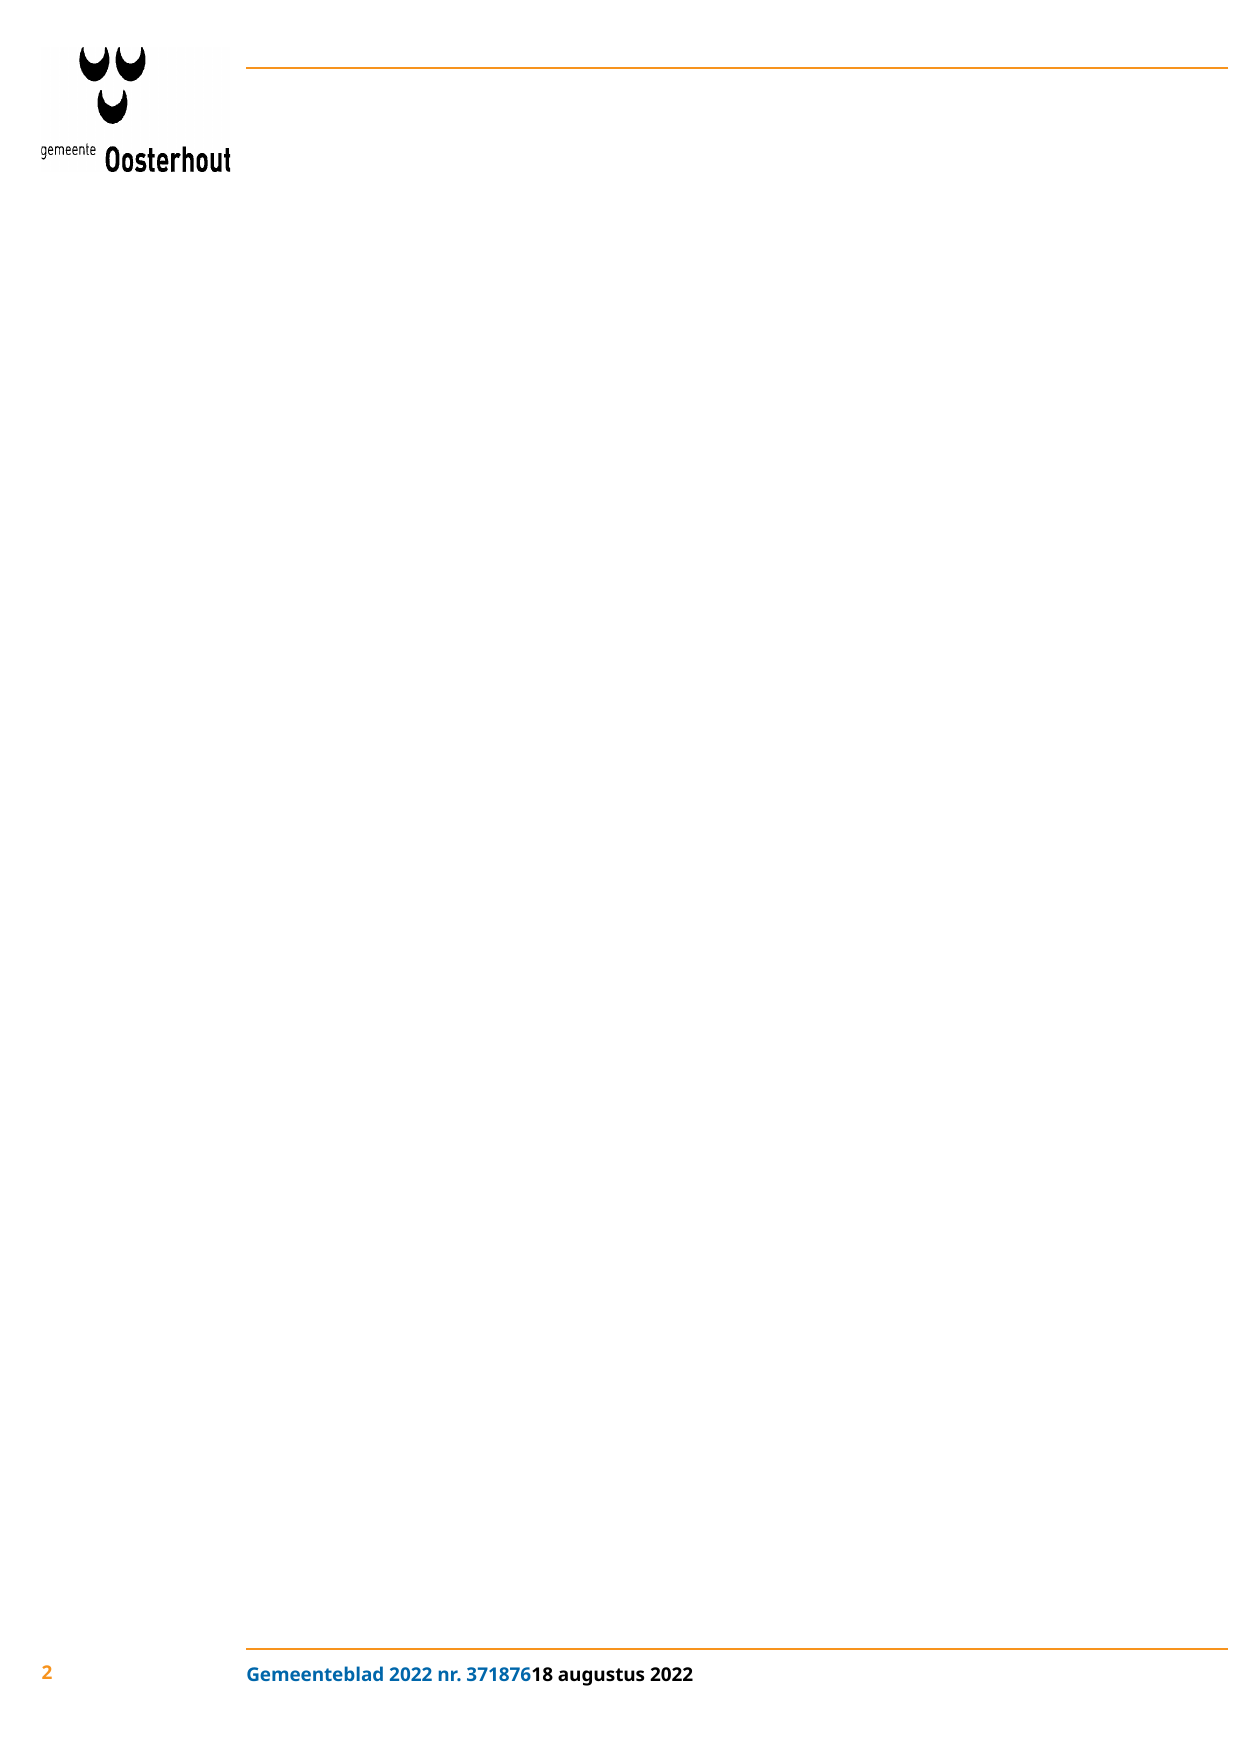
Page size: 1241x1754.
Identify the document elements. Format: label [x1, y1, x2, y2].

picture [41, 47, 231, 172]
